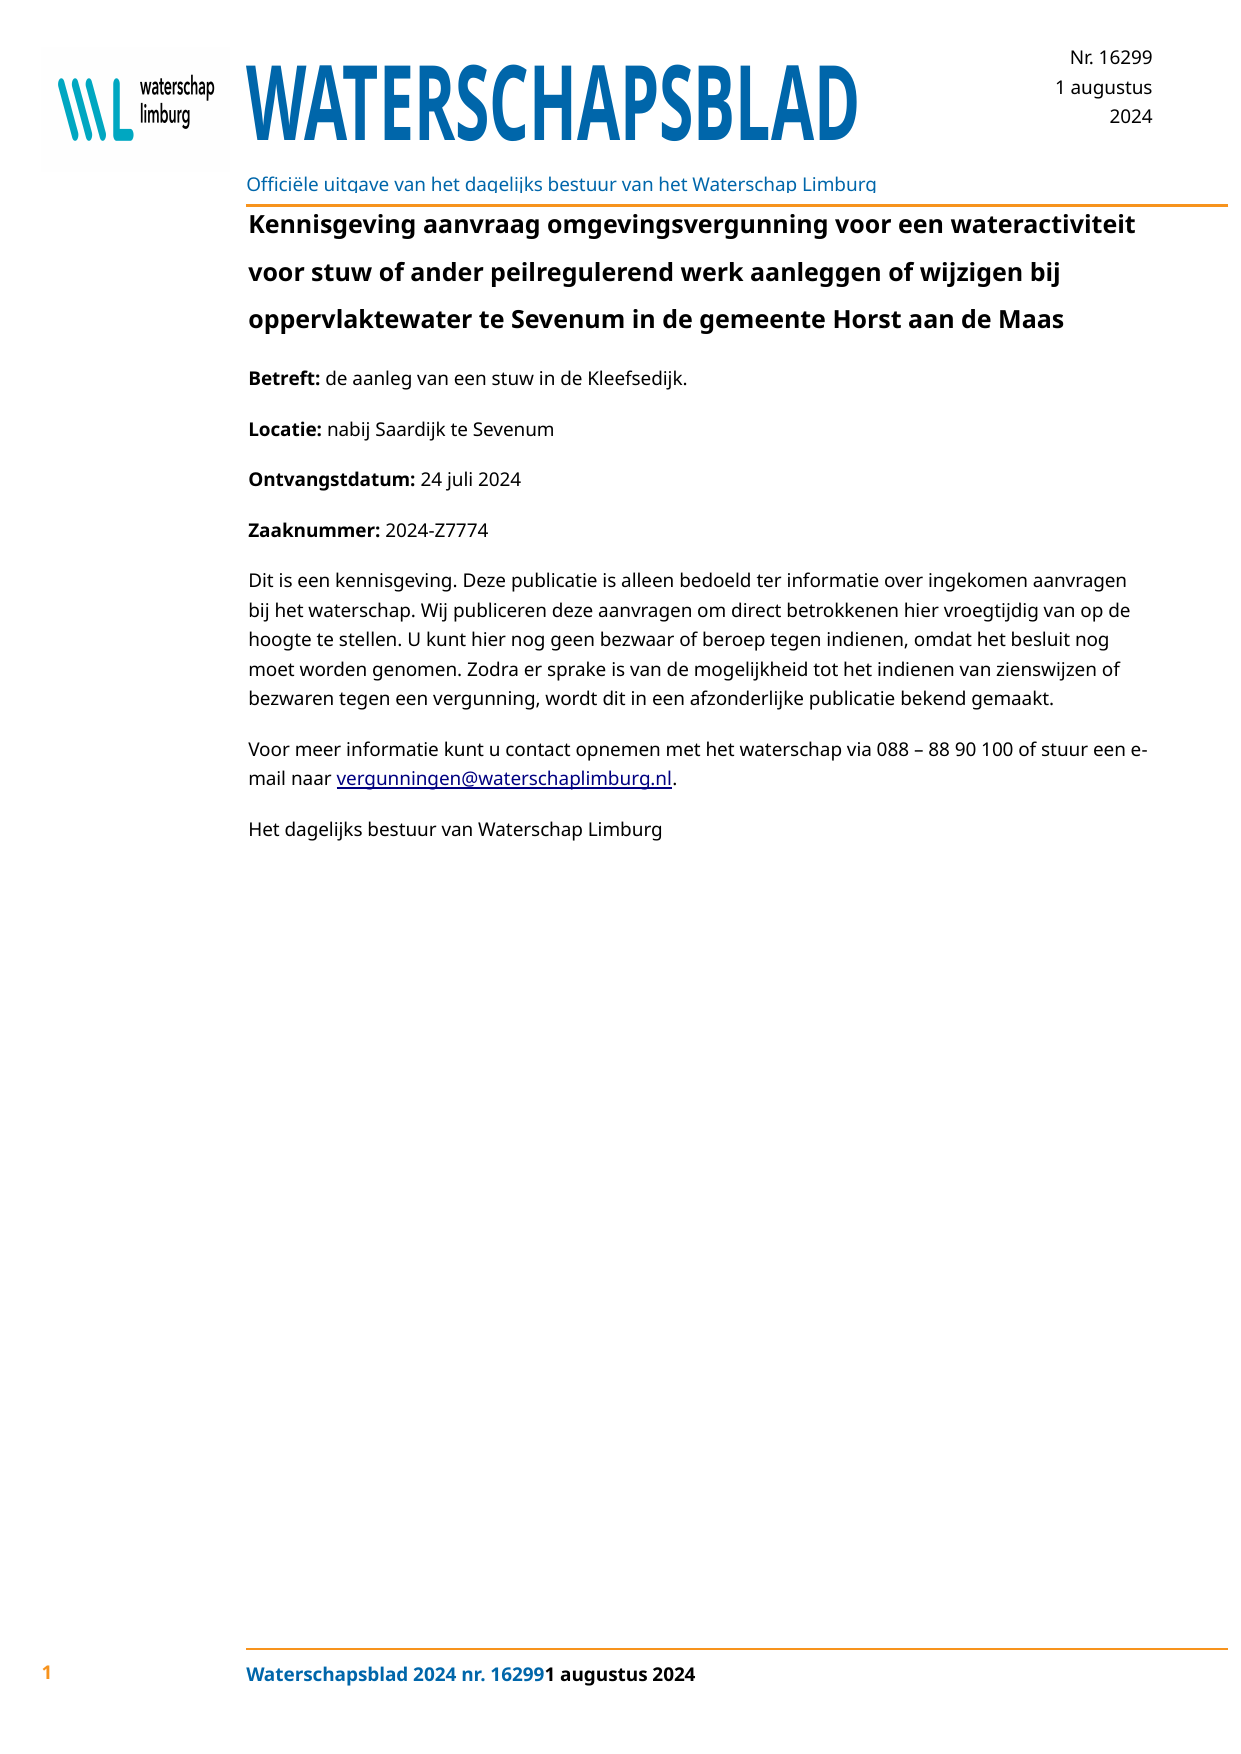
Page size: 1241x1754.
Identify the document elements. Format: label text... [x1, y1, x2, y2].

picture [41, 47, 231, 172]
text Zaaknummer: 2024-Z7774 [248, 517, 1152, 542]
text Ontvangstdatum: 24 juli 2024 [248, 466, 1152, 492]
text Betreft: de aanleg van een stuw in de Kleefsedijk. [248, 366, 1152, 391]
text Het dagelijks bestuur van Waterschap Limburg [248, 816, 1152, 842]
text Dit is een kennisgeving. Deze publicatie is alleen bedoeld ter informatie over ingekomen aanvragen bij het waterschap. Wij publiceren deze aanvragen om direct betrokkenen hier vroegtijdig van op de hoogte te stellen. U kunt hier nog geen bezwaar of beroep tegen indienen, omdat het besluit nog moet worden genomen. Zodra er sprake is van de mogelijkheid tot het indienen van zienswijzen of bezwaren tegen een vergunning, wordt dit in een afzonderlijke publicatie bekend gemaakt. [248, 567, 1152, 711]
text Voor meer informatie kunt u contact opnemen met het waterschap via 088 – 88 90 100 of stuur een e-mail naar vergunningen@waterschaplimburg.nl. [248, 736, 1152, 791]
text Locatie: nabij Saardijk te Sevenum [248, 416, 1152, 442]
text Kennisgeving aanvraag omgevingsvergunning voor een wateractiviteit voor stuw of ander peilregulerend werk aanleggen of wijzigen bij oppervlaktewater te Sevenum in de gemeente Horst aan de Maas [248, 207, 1152, 336]
